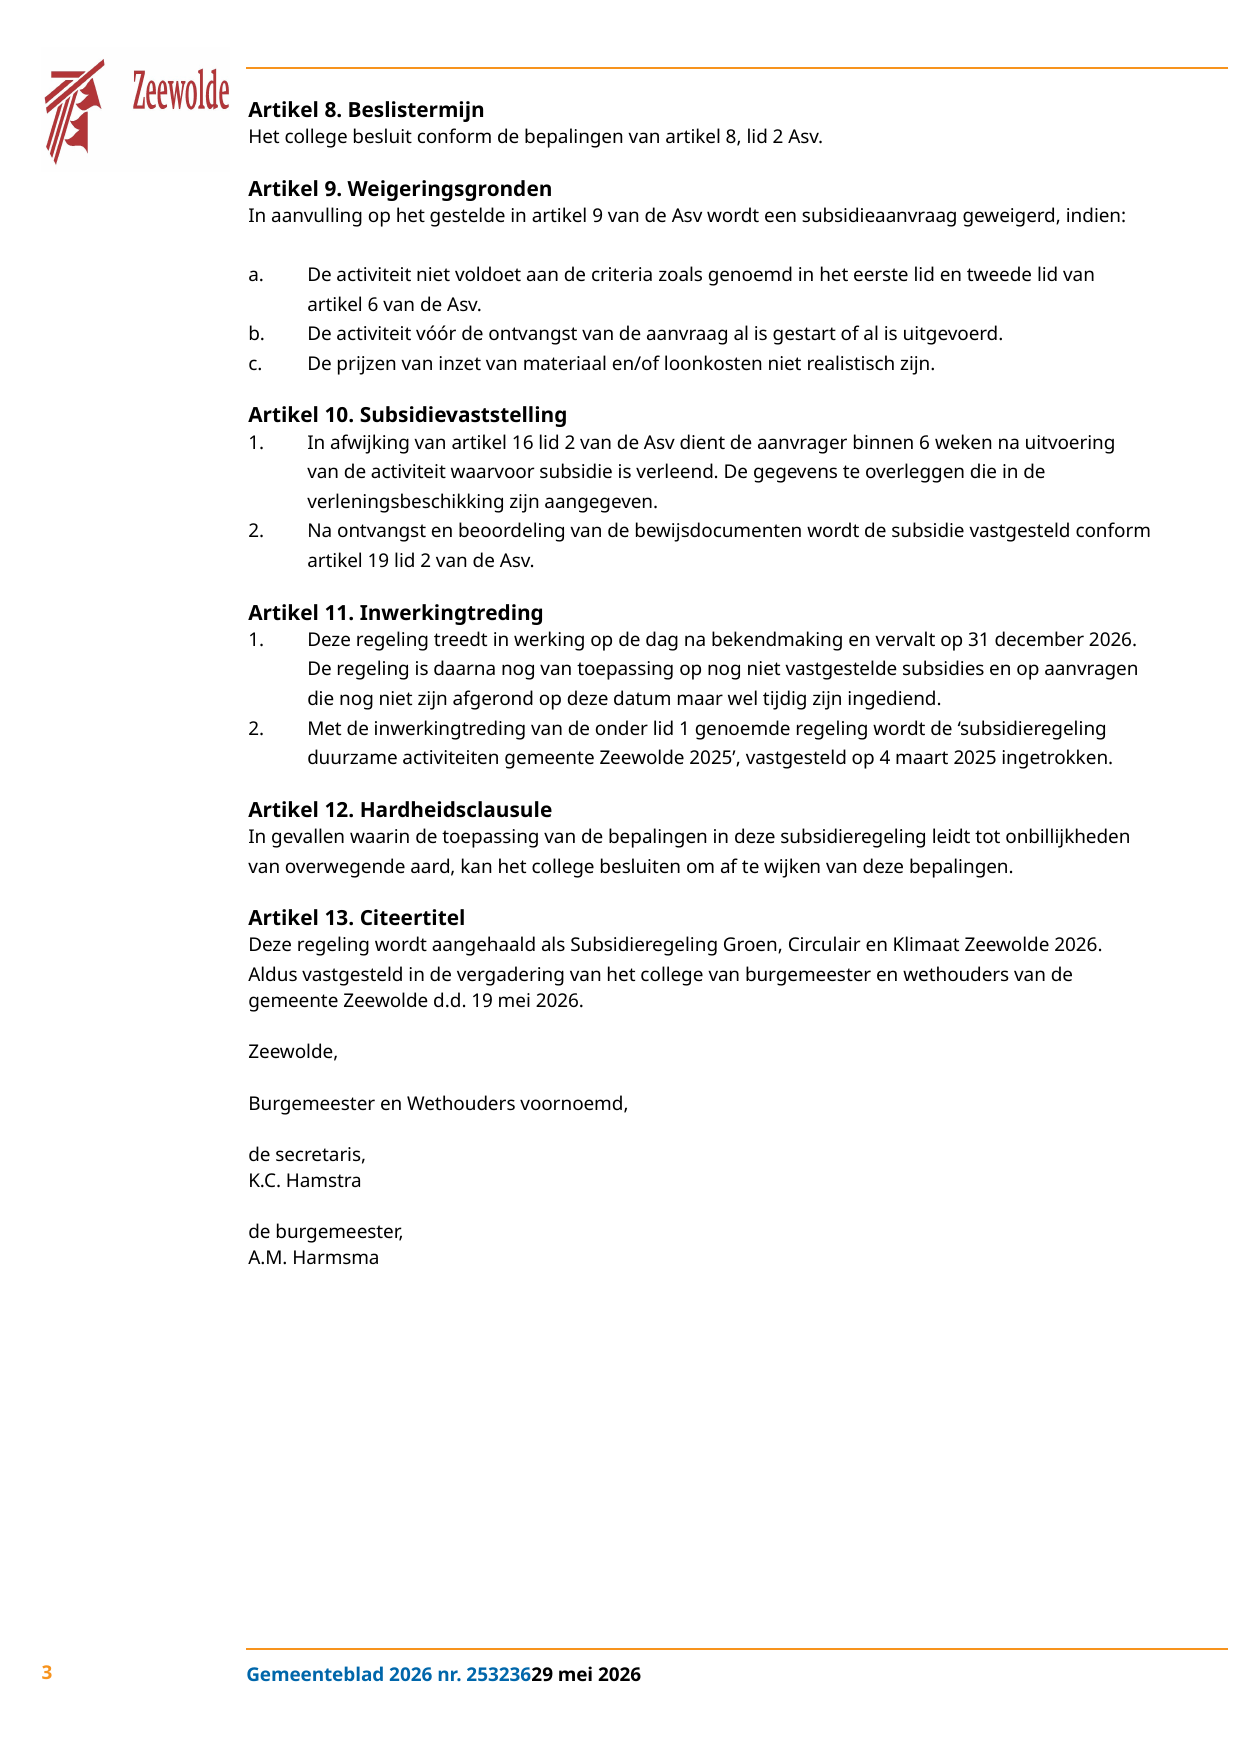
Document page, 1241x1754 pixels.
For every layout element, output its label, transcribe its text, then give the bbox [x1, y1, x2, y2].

list Na ontvangst en beoordeling van de bewijsdocumenten wordt de subsidie vastgesteld conform artikel 19 lid 2 van de Asv. [248, 518, 1152, 573]
text Artikel 11. Inwerkingtreding [248, 598, 1152, 626]
text de secretaris, [248, 1141, 1152, 1167]
list In afwijking van artikel 16 lid 2 van de Asv dient de aanvrager binnen 6 weken na uitvoering van de activiteit waarvoor subsidie is verleend. De gegevens te overleggen die in de verleningsbeschikking zijn aangegeven. [248, 429, 1152, 514]
text Artikel 8. Beslistermijn [248, 95, 1152, 123]
text Het college besluit conform de bepalingen van artikel 8, lid 2 Asv. [248, 123, 1152, 149]
list De activiteit vóór de ontvangst van de aanvraag al is gestart of al is uitgevoerd. [248, 320, 1152, 346]
text K.C. Hamstra [248, 1167, 1152, 1193]
text A.M. Harmsma [248, 1244, 1152, 1270]
text Aldus vastgesteld in de vergadering van het college van burgemeester en wethouders van de gemeente Zeewolde d.d. 19 mei 2026. [248, 961, 1152, 1013]
text de burgemeester, [248, 1218, 1152, 1244]
list De prijzen van inzet van materiaal en/of loonkosten niet realistisch zijn. [248, 350, 1152, 376]
list Met de inwerkingtreding van de onder lid 1 genoemde regeling wordt de ‘subsidieregeling duurzame activiteiten gemeente Zeewolde 2025’, vastgesteld op 4 maart 2025 ingetrokken. [248, 715, 1152, 770]
text In aanvulling op het gestelde in artikel 9 van de Asv wordt een subsidieaanvraag geweigerd, indien: [248, 202, 1152, 228]
text Artikel 12. Hardheidsclausule [248, 795, 1152, 823]
text Burgemeester en Wethouders voornoemd, [248, 1090, 1152, 1116]
text Artikel 13. Citeertitel [248, 903, 1152, 932]
picture [41, 47, 231, 172]
text Deze regeling wordt aangehaald als Subsidieregeling Groen, Circulair en Klimaat Zeewolde 2026. [248, 932, 1152, 957]
text In gevallen waarin de toepassing van de bepalingen in deze subsidieregeling leidt tot onbillijkheden van overwegende aard, kan het college besluiten om af te wijken van deze bepalingen. [248, 823, 1152, 878]
text Artikel 9. Weigeringsgronden [248, 174, 1152, 202]
text Artikel 10. Subsidievaststelling [248, 400, 1152, 429]
list Deze regeling treedt in werking op de dag na bekendmaking en vervalt op 31 december 2026. De regeling is daarna nog van toepassing op nog niet vastgestelde subsidies en op aanvragen die nog niet zijn afgerond op deze datum maar wel tijdig zijn ingediend. [248, 626, 1152, 711]
text Zeewolde, [248, 1038, 1152, 1064]
list De activiteit niet voldoet aan de criteria zoals genoemd in het eerste lid en tweede lid van artikel 6 van de Asv. [248, 261, 1152, 317]
